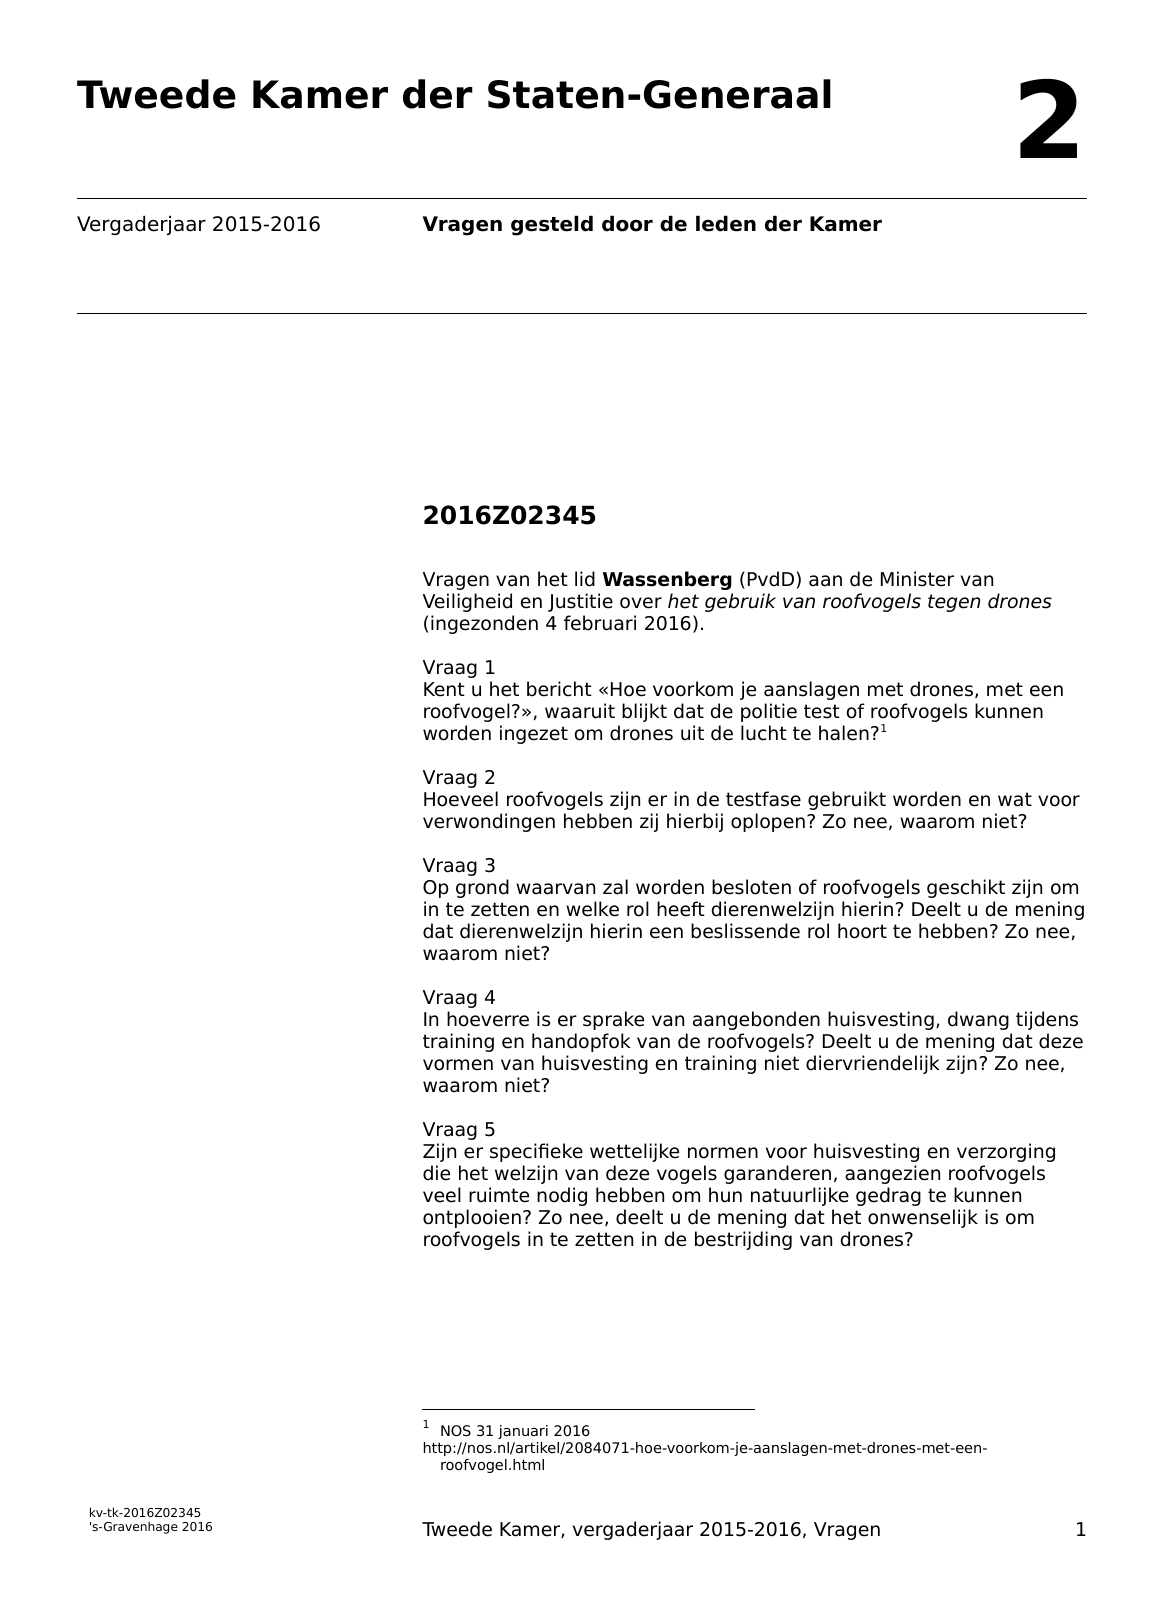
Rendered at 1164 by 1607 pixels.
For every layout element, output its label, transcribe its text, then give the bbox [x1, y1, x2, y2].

text Vraag 4 [422, 987, 1087, 1009]
table_cell Vergaderjaar 2015-2016 [77, 199, 422, 313]
text Vraag 5 [422, 1119, 1087, 1141]
text NOS 31 januari 2016 [422, 1418, 1087, 1441]
text Vragen van het lid Wassenberg (PvdD) aan de Minister van Veiligheid en Justitie over het gebruik van roofvogels tegen drones (ingezonden 4 februari 2016). [422, 569, 1087, 635]
text http://nos.nl/artikel/2084071-hoe-voorkom-je-aanslagen-met-drones-met-een-roofvogel.html [422, 1441, 1087, 1474]
table_header 2 [886, 59, 1087, 198]
text Vraag 2 [422, 767, 1087, 789]
text Hoeveel roofvogels zijn er in de testfase gebruikt worden en wat voor verwondingen hebben zij hierbij oplopen? Zo nee, waarom niet? [422, 789, 1087, 833]
text Op grond waarvan zal worden besloten of roofvogels geschikt zijn om in te zetten en welke rol heeft dierenwelzijn hierin? Deelt u de mening dat dierenwelzijn hierin een beslissende rol hoort te hebben? Zo nee, waarom niet? [422, 877, 1087, 965]
text Kent u het bericht «Hoe voorkom je aanslagen met drones, met een roofvogel?», waaruit blijkt dat de politie test of roofvogels kunnen worden ingezet om drones uit de lucht te halen? [422, 679, 1087, 745]
text 2016Z02345 [422, 501, 1087, 531]
text Vraag 1 [422, 657, 1087, 679]
text 's-Gravenhage 2016 [88, 1520, 323, 1534]
text In hoeverre is er sprake van aangebonden huisvesting, dwang tijdens training en handopfok van de roofvogels? Deelt u de mening dat deze vormen van huisvesting en training niet diervriendelijk zijn? Zo nee, waarom niet? [422, 1009, 1087, 1097]
text Zijn er specifieke wettelijke normen voor huisvesting en verzorging die het welzijn van deze vogels garanderen, aangezien roofvogels veel ruimte nodig hebben om hun natuurlijke gedrag te kunnen ontplooien? Zo nee, deelt u de mening dat het onwenselijk is om roofvogels in te zetten in de bestrijding van drones? [422, 1141, 1087, 1251]
table_header Tweede Kamer der Staten-Generaal [77, 59, 886, 198]
text Vraag 3 [422, 855, 1087, 877]
text kv-tk-2016Z02345 [88, 1506, 323, 1520]
table_cell Vragen gesteld door de leden der Kamer [422, 199, 1087, 313]
